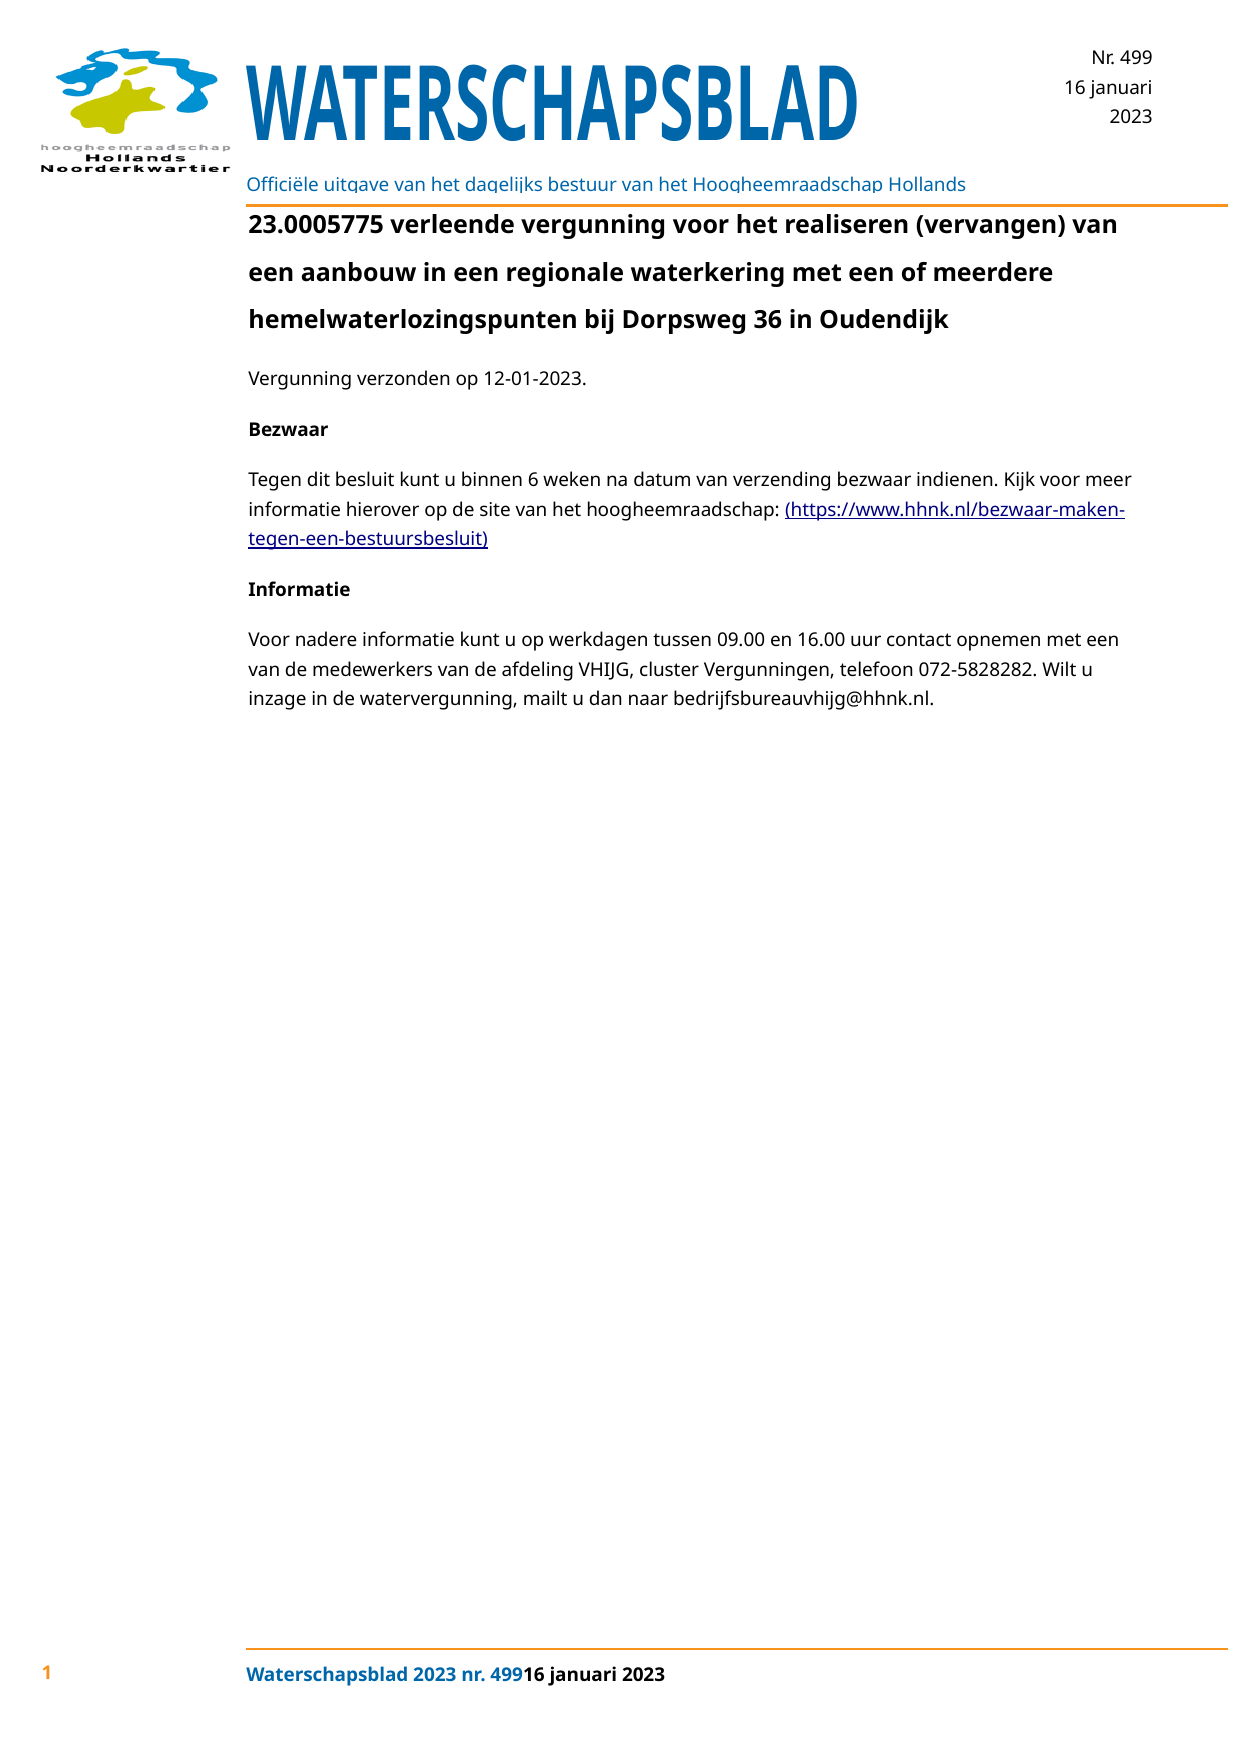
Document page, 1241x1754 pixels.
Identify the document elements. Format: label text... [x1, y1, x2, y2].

text Tegen dit besluit kunt u binnen 6 weken na datum van verzending bezwaar indienen. Kijk voor meer informatie hierover op de site van het hoogheemraadschap: (https://www.hhnk.nl/bezwaar-maken-tegen-een-bestuursbesluit) [248, 466, 1152, 551]
text Vergunning verzonden op 12-01-2023. [248, 366, 1152, 391]
text Informatie [248, 576, 1152, 602]
text 23.0005775 verleende vergunning voor het realiseren (vervangen) van een aanbouw in een regionale waterkering met een of meerdere hemelwaterlozingspunten bij Dorpsweg 36 in Oudendijk [248, 207, 1152, 336]
text Voor nadere informatie kunt u op werkdagen tussen 09.00 en 16.00 uur contact opnemen met een van de medewerkers van de afdeling VHIJG, cluster Vergunningen, telefoon 072-5828282. Wilt u inzage in de watervergunning, mailt u dan naar bedrijfsbureauvhijg@hhnk.nl. [248, 626, 1152, 711]
text Bezwaar [248, 416, 1152, 442]
picture [41, 47, 231, 172]
